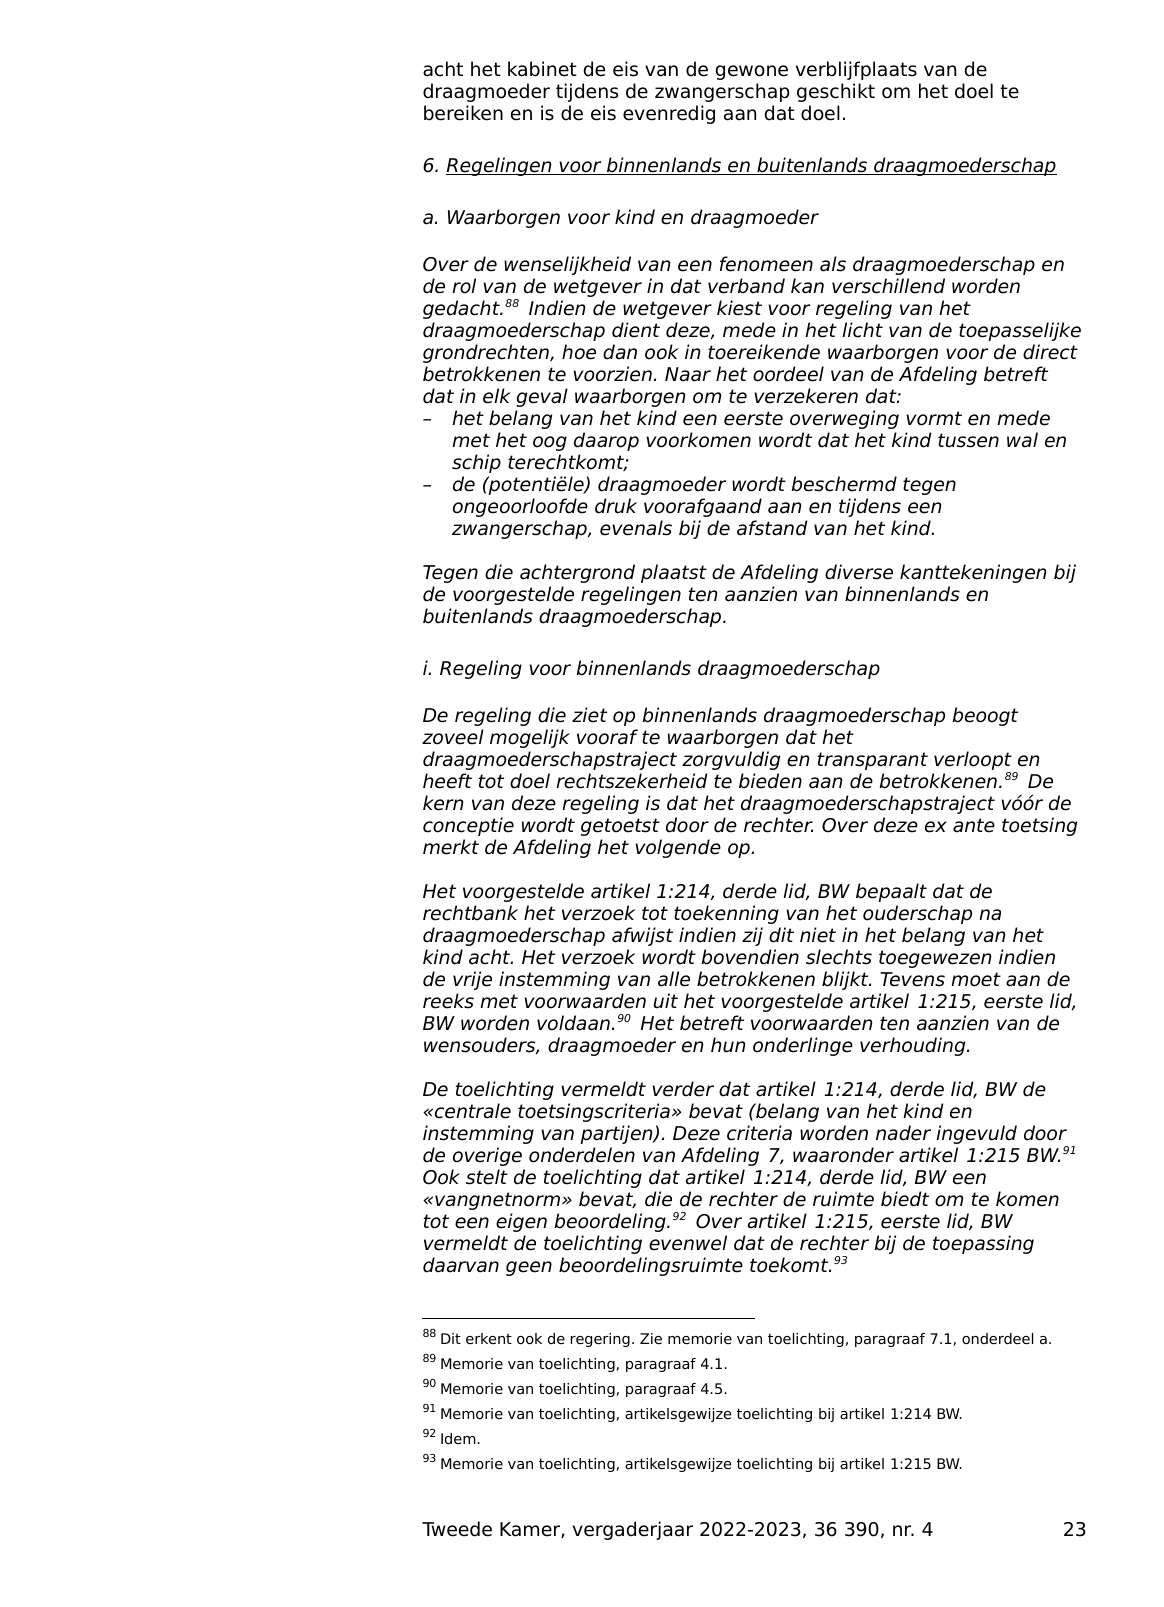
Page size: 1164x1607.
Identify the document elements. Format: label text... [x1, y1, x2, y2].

text Tegen die achtergrond plaatst de Afdeling diverse kanttekeningen bij de voorgestelde regelingen ten aanzien van binnenlands en buitenlands draagmoederschap. [422, 562, 1087, 628]
text Memorie van toelichting, artikelsgewijze toelichting bij artikel 1:214 BW. [422, 1402, 1087, 1424]
subtitle a. Waarborgen voor kind en draagmoeder [422, 207, 1087, 229]
text – het belang van het kind een eerste overweging vormt en mede met het oog daarop voorkomen wordt dat het kind tussen wal en schip terechtkomt; [422, 408, 1087, 474]
text acht het kabinet de eis van de gewone verblijfplaats van de draagmoeder tijdens de zwangerschap geschikt om het doel te bereiken en is de eis evenredig aan dat doel. [422, 59, 1087, 125]
subtitle 6. Regelingen voor binnenlands en buitenlands draagmoederschap [422, 155, 1087, 177]
text De regeling die ziet op binnenlands draagmoederschap beoogt zoveel mogelijk vooraf te waarborgen dat het draagmoederschapstraject zorgvuldig en transparant verloopt en heeft tot doel rechtszekerheid te bieden aan de betrokkenen. De kern van deze regeling is dat het draagmoederschapstraject vóór de conceptie wordt getoetst door de rechter. Over deze ex ante toetsing merkt de Afdeling het volgende op. [422, 705, 1087, 859]
text Idem. [422, 1427, 1087, 1449]
subtitle i. Regeling voor binnenlands draagmoederschap [422, 658, 1087, 680]
text – de (potentiële) draagmoeder wordt beschermd tegen ongeoorloofde druk voorafgaand aan en tijdens een zwangerschap, evenals bij de afstand van het kind. [422, 474, 1087, 540]
text Het voorgestelde artikel 1:214, derde lid, BW bepaalt dat de rechtbank het verzoek tot toekenning van het ouderschap na draagmoederschap afwijst indien zij dit niet in het belang van het kind acht. Het verzoek wordt bovendien slechts toegewezen indien de vrije instemming van alle betrokkenen blijkt. Tevens moet aan de reeks met voorwaarden uit het voorgestelde artikel 1:215, eerste lid, BW worden voldaan. Het betreft voorwaarden ten aanzien van de wensouders, draagmoeder en hun onderlinge verhouding. [422, 881, 1087, 1057]
text De toelichting vermeldt verder dat artikel 1:214, derde lid, BW de «centrale toetsingscriteria» bevat (belang van het kind en instemming van partijen). Deze criteria worden nader ingevuld door de overige onderdelen van Afdeling 7, waaronder artikel 1:215 BW. Ook stelt de toelichting dat artikel 1:214, derde lid, BW een «vangnetnorm» bevat, die de rechter de ruimte biedt om te komen tot een eigen beoordeling. Over artikel 1:215, eerste lid, BW vermeldt de toelichting evenwel dat de rechter bij de toepassing daarvan geen beoordelingsruimte toekomt. [422, 1079, 1087, 1277]
text Memorie van toelichting, artikelsgewijze toelichting bij artikel 1:215 BW. [422, 1452, 1087, 1474]
text Over de wenselijkheid van een fenomeen als draagmoederschap en de rol van de wetgever in dat verband kan verschillend worden gedacht. Indien de wetgever kiest voor regeling van het draagmoederschap dient deze, mede in het licht van de toepasselijke grondrechten, hoe dan ook in toereikende waarborgen voor de direct betrokkenen te voorzien. Naar het oordeel van de Afdeling betreft dat in elk geval waarborgen om te verzekeren dat: [422, 254, 1087, 408]
text Memorie van toelichting, paragraaf 4.1. [422, 1352, 1087, 1374]
text Memorie van toelichting, paragraaf 4.5. [422, 1377, 1087, 1399]
text Dit erkent ook de regering. Zie memorie van toelichting, paragraaf 7.1, onderdeel a. [422, 1327, 1087, 1349]
